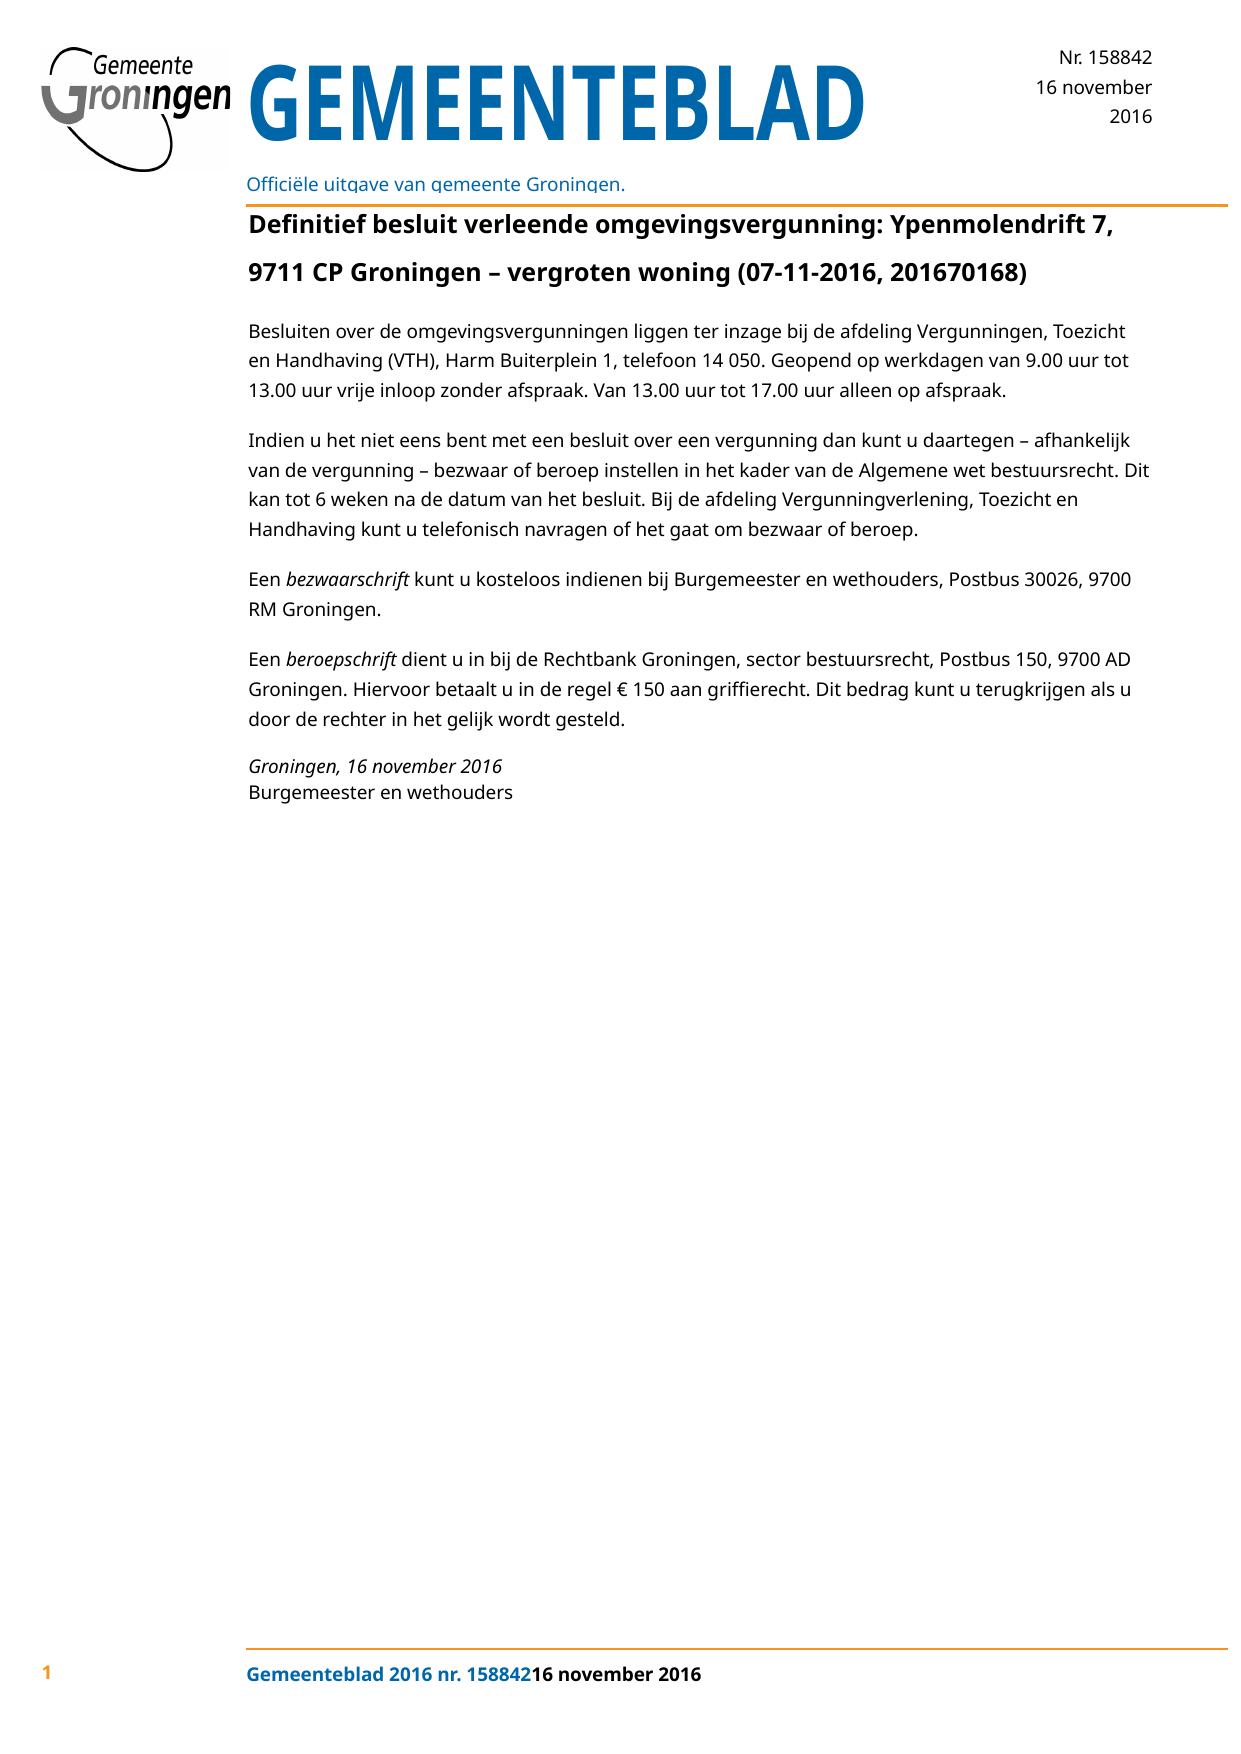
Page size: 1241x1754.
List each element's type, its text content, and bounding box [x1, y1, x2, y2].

text Een beroepschrift dient u in bij de Rechtbank Groningen, sector bestuursrecht, Postbus 150, 9700 AD Groningen. Hiervoor betaalt u in de regel € 150 aan griffierecht. Dit bedrag kunt u terugkrijgen als u door de rechter in het gelijk wordt gesteld. [248, 647, 1152, 732]
text Burgemeester en wethouders [248, 779, 1152, 805]
text Een bezwaarschrift kunt u kosteloos indienen bij Burgemeester en wethouders, Postbus 30026, 9700 RM Groningen. [248, 567, 1152, 622]
text Groningen, 16 november 2016 [248, 754, 1152, 779]
text Besluiten over de omgevingsvergunningen liggen ter inzage bij de afdeling Vergunningen, Toezicht en Handhaving (VTH), Harm Buiterplein 1, telefoon 14 050. Geopend op werkdagen van 9.00 uur tot 13.00 uur vrije inloop zonder afspraak. Van 13.00 uur tot 17.00 uur alleen op afspraak. [248, 318, 1152, 403]
text Indien u het niet eens bent met een besluit over een vergunning dan kunt u daartegen – afhankelijk van de vergunning – bezwaar of beroep instellen in het kader van de Algemene wet bestuursrecht. Dit kan tot 6 weken na de datum van het besluit. Bij de afdeling Vergunningverlening, Toezicht en Handhaving kunt u telefonisch navragen of het gaat om bezwaar of beroep. [248, 427, 1152, 542]
text Definitief besluit verleende omgevingsvergunning: Ypenmolendrift 7, 9711 CP Groningen – vergroten woning (07-11-2016, 201670168) [248, 207, 1152, 288]
picture [41, 47, 231, 172]
